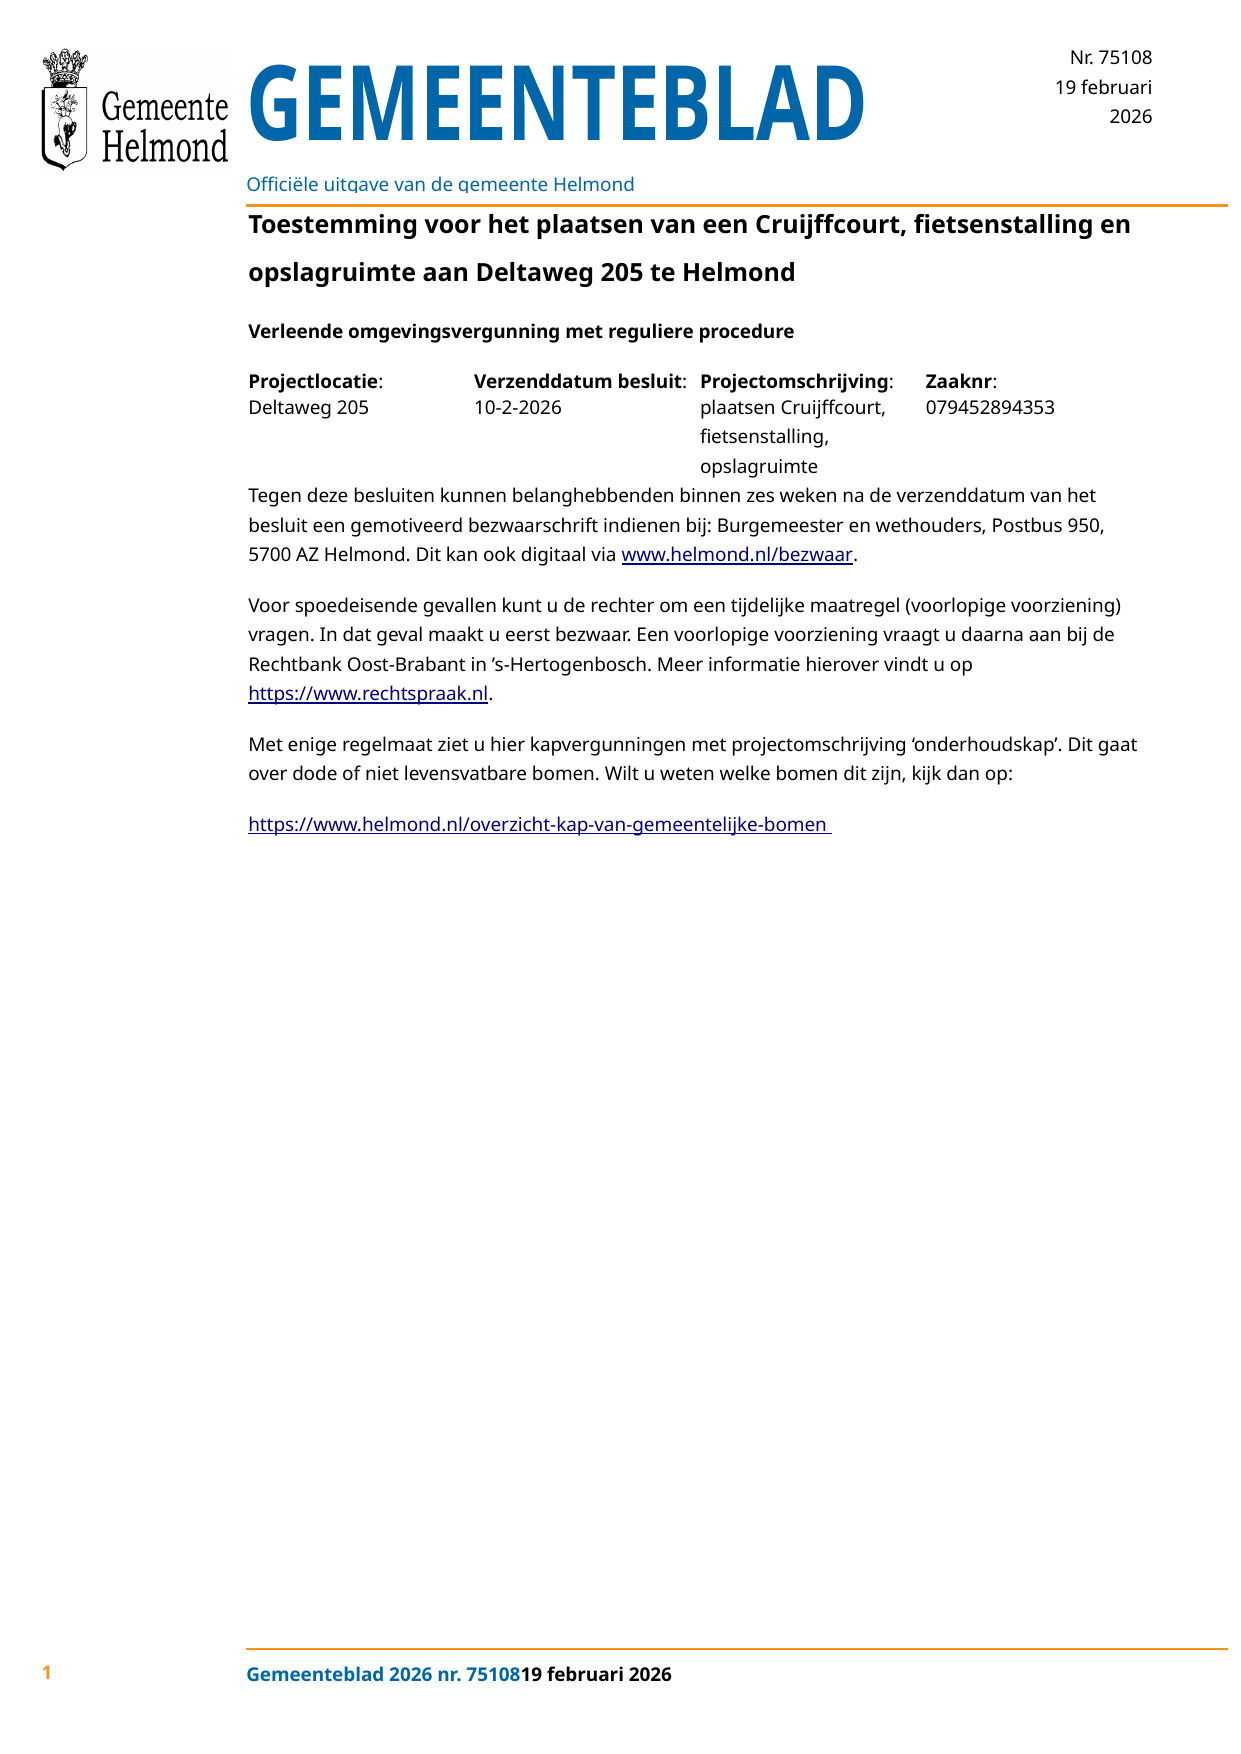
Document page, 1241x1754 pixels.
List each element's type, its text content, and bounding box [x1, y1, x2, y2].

picture [41, 47, 231, 172]
table_cell plaatsen Cruijffcourt, fietsenstalling, opslagruimte [700, 394, 926, 479]
text https://www.helmond.nl/overzicht-kap-van-gemeentelijke-bomen [248, 811, 1152, 837]
table_header Zaaknr: [926, 369, 1152, 394]
table_cell 10-2-2026 [474, 394, 700, 479]
text Tegen deze besluiten kunnen belanghebbenden binnen zes weken na de verzenddatum van het besluit een gemotiveerd bezwaarschrift indienen bij: Burgemeester en wethouders, Postbus 950, 5700 AZ Helmond. Dit kan ook digitaal via www.helmond.nl/bezwaar. [248, 482, 1152, 567]
text Toestemming voor het plaatsen van een Cruijffcourt, fietsenstalling en opslagruimte aan Deltaweg 205 te Helmond [248, 207, 1152, 288]
table_header Projectlocatie: [248, 369, 474, 394]
text Met enige regelmaat ziet u hier kapvergunningen met projectomschrijving ‘onderhoudskap’. Dit gaat over dode of niet levensvatbare bomen. Wilt u weten welke bomen dit zijn, kijk dan op: [248, 731, 1152, 786]
table_header Verzenddatum besluit: [474, 369, 700, 394]
table_cell Deltaweg 205 [248, 394, 474, 479]
table_header Projectomschrijving: [700, 369, 926, 394]
text Verleende omgevingsvergunning met reguliere procedure [248, 318, 1152, 344]
text Voor spoedeisende gevallen kunt u de rechter om een tijdelijke maatregel (voorlopige voorziening) vragen. In dat geval maakt u eerst bezwaar. Een voorlopige voorziening vraagt u daarna aan bij de Rechtbank Oost-Brabant in ’s-Hertogenbosch. Meer informatie hierover vindt u op https://www.rechtspraak.nl. [248, 592, 1152, 706]
table_cell 079452894353 [926, 394, 1152, 479]
